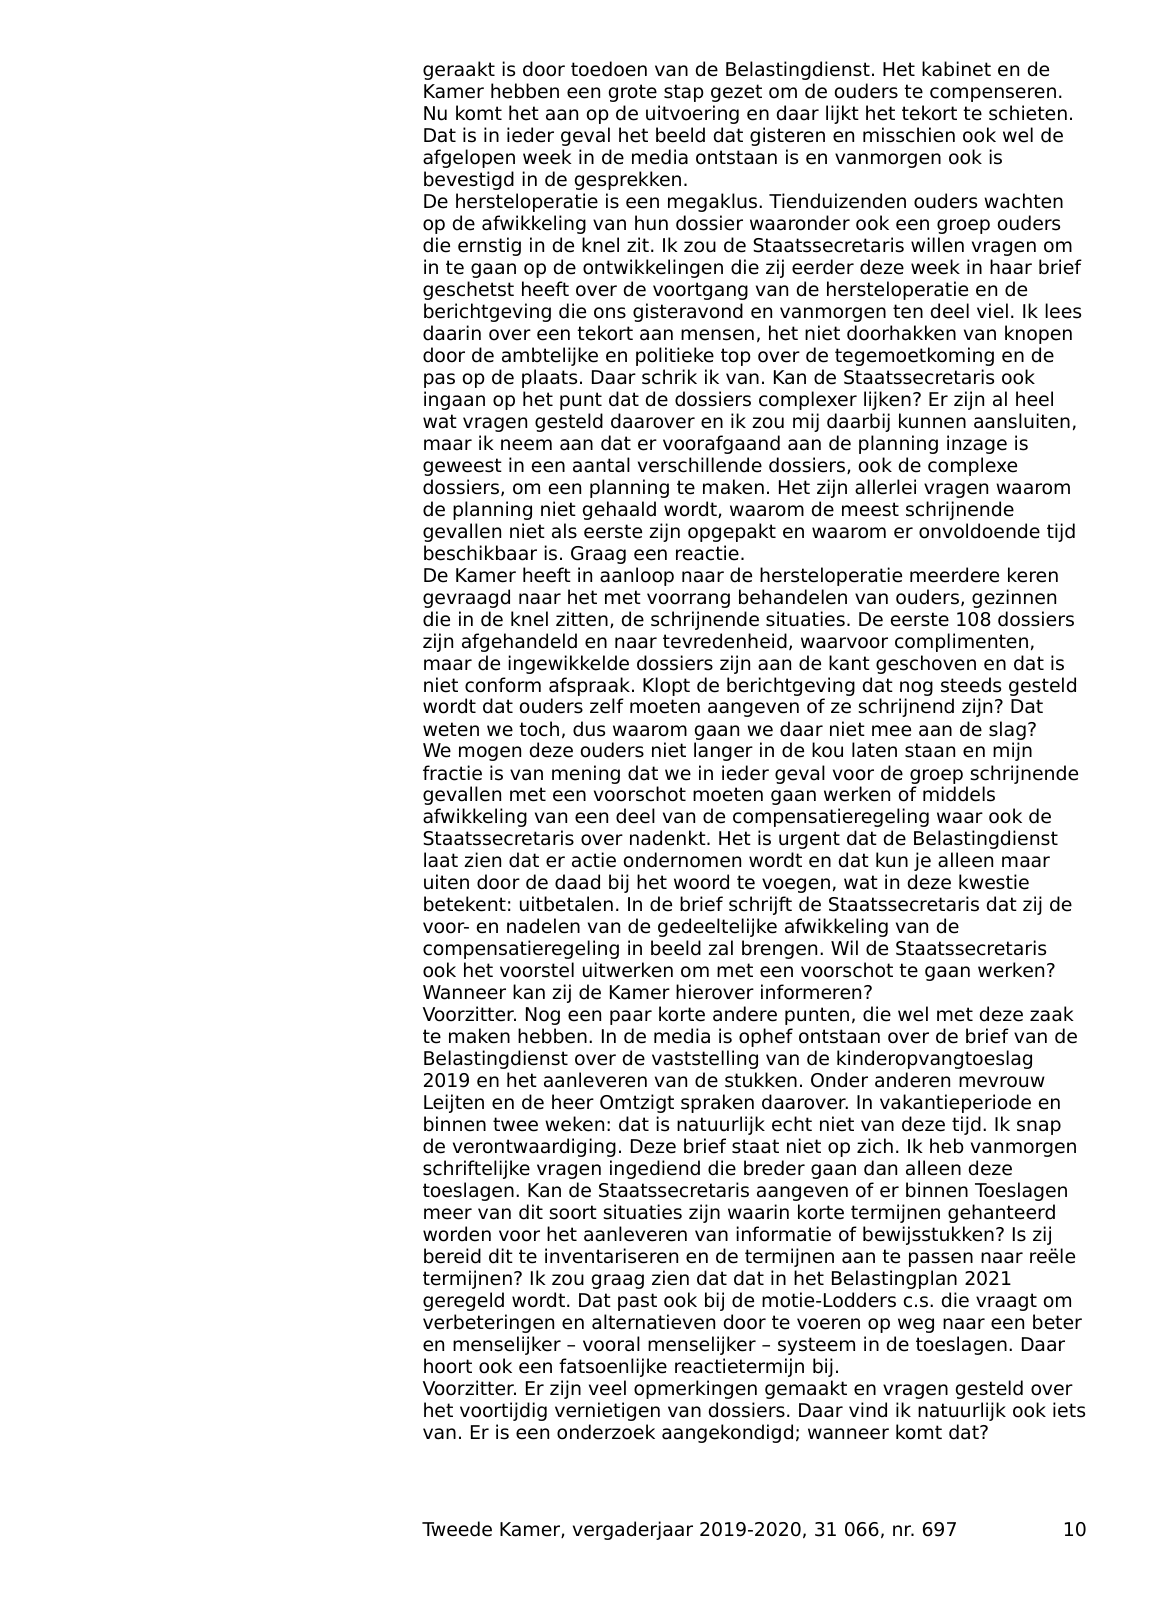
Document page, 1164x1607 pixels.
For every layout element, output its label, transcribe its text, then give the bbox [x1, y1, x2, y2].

text Voorzitter. Er zijn veel opmerkingen gemaakt en vragen gesteld over het voortijdig vernietigen van dossiers. Daar vind ik natuurlijk ook iets van. Er is een onderzoek aangekondigd; wanneer komt dat? [422, 1378, 1087, 1444]
text geraakt is door toedoen van de Belastingdienst. Het kabinet en de Kamer hebben een grote stap gezet om de ouders te compenseren. Nu komt het aan op de uitvoering en daar lijkt het tekort te schieten. Dat is in ieder geval het beeld dat gisteren en misschien ook wel de afgelopen week in de media ontstaan is en vanmorgen ook is bevestigd in de gesprekken. [422, 59, 1087, 191]
text We mogen deze ouders niet langer in de kou laten staan en mijn fractie is van mening dat we in ieder geval voor de groep schrijnende gevallen met een voorschot moeten gaan werken of middels afwikkeling van een deel van de compensatieregeling waar ook de Staatssecretaris over nadenkt. Het is urgent dat de Belastingdienst laat zien dat er actie ondernomen wordt en dat kun je alleen maar uiten door de daad bij het woord te voegen, wat in deze kwestie betekent: uitbetalen. In de brief schrijft de Staatssecretaris dat zij de voor- en nadelen van de gedeeltelijke afwikkeling van de compensatieregeling in beeld zal brengen. Wil de Staatssecretaris ook het voorstel uitwerken om met een voorschot te gaan werken? Wanneer kan zij de Kamer hierover informeren? [422, 740, 1087, 1004]
text Voorzitter. Nog een paar korte andere punten, die wel met deze zaak te maken hebben. In de media is ophef ontstaan over de brief van de Belastingdienst over de vaststelling van de kinderopvangtoeslag 2019 en het aanleveren van de stukken. Onder anderen mevrouw Leijten en de heer Omtzigt spraken daarover. In vakantieperiode en binnen twee weken: dat is natuurlijk echt niet van deze tijd. Ik snap de verontwaardiging. Deze brief staat niet op zich. Ik heb vanmorgen schriftelijke vragen ingediend die breder gaan dan alleen deze toeslagen. Kan de Staatssecretaris aangeven of er binnen Toeslagen meer van dit soort situaties zijn waarin korte termijnen gehanteerd worden voor het aanleveren van informatie of bewijsstukken? Is zij bereid dit te inventariseren en de termijnen aan te passen naar reële termijnen? Ik zou graag zien dat dat in het Belastingplan 2021 geregeld wordt. Dat past ook bij de motie-Lodders c.s. die vraagt om verbeteringen en alternatieven door te voeren op weg naar een beter en menselijker – vooral menselijker – systeem in de toeslagen. Daar hoort ook een fatsoenlijke reactietermijn bij. [422, 1004, 1087, 1378]
text De Kamer heeft in aanloop naar de hersteloperatie meerdere keren gevraagd naar het met voorrang behandelen van ouders, gezinnen die in de knel zitten, de schrijnende situaties. De eerste 108 dossiers zijn afgehandeld en naar tevredenheid, waarvoor complimenten, maar de ingewikkelde dossiers zijn aan de kant geschoven en dat is niet conform afspraak. Klopt de berichtgeving dat nog steeds gesteld wordt dat ouders zelf moeten aangeven of ze schrijnend zijn? Dat weten we toch, dus waarom gaan we daar niet mee aan de slag? [422, 564, 1087, 740]
text De hersteloperatie is een megaklus. Tienduizenden ouders wachten op de afwikkeling van hun dossier waaronder ook een groep ouders die ernstig in de knel zit. Ik zou de Staatssecretaris willen vragen om in te gaan op de ontwikkelingen die zij eerder deze week in haar brief geschetst heeft over de voortgang van de hersteloperatie en de berichtgeving die ons gisteravond en vanmorgen ten deel viel. Ik lees daarin over een tekort aan mensen, het niet doorhakken van knopen door de ambtelijke en politieke top over de tegemoetkoming en de pas op de plaats. Daar schrik ik van. Kan de Staatssecretaris ook ingaan op het punt dat de dossiers complexer lijken? Er zijn al heel wat vragen gesteld daarover en ik zou mij daarbij kunnen aansluiten, maar ik neem aan dat er voorafgaand aan de planning inzage is geweest in een aantal verschillende dossiers, ook de complexe dossiers, om een planning te maken. Het zijn allerlei vragen waarom de planning niet gehaald wordt, waarom de meest schrijnende gevallen niet als eerste zijn opgepakt en waarom er onvoldoende tijd beschikbaar is. Graag een reactie. [422, 191, 1087, 564]
